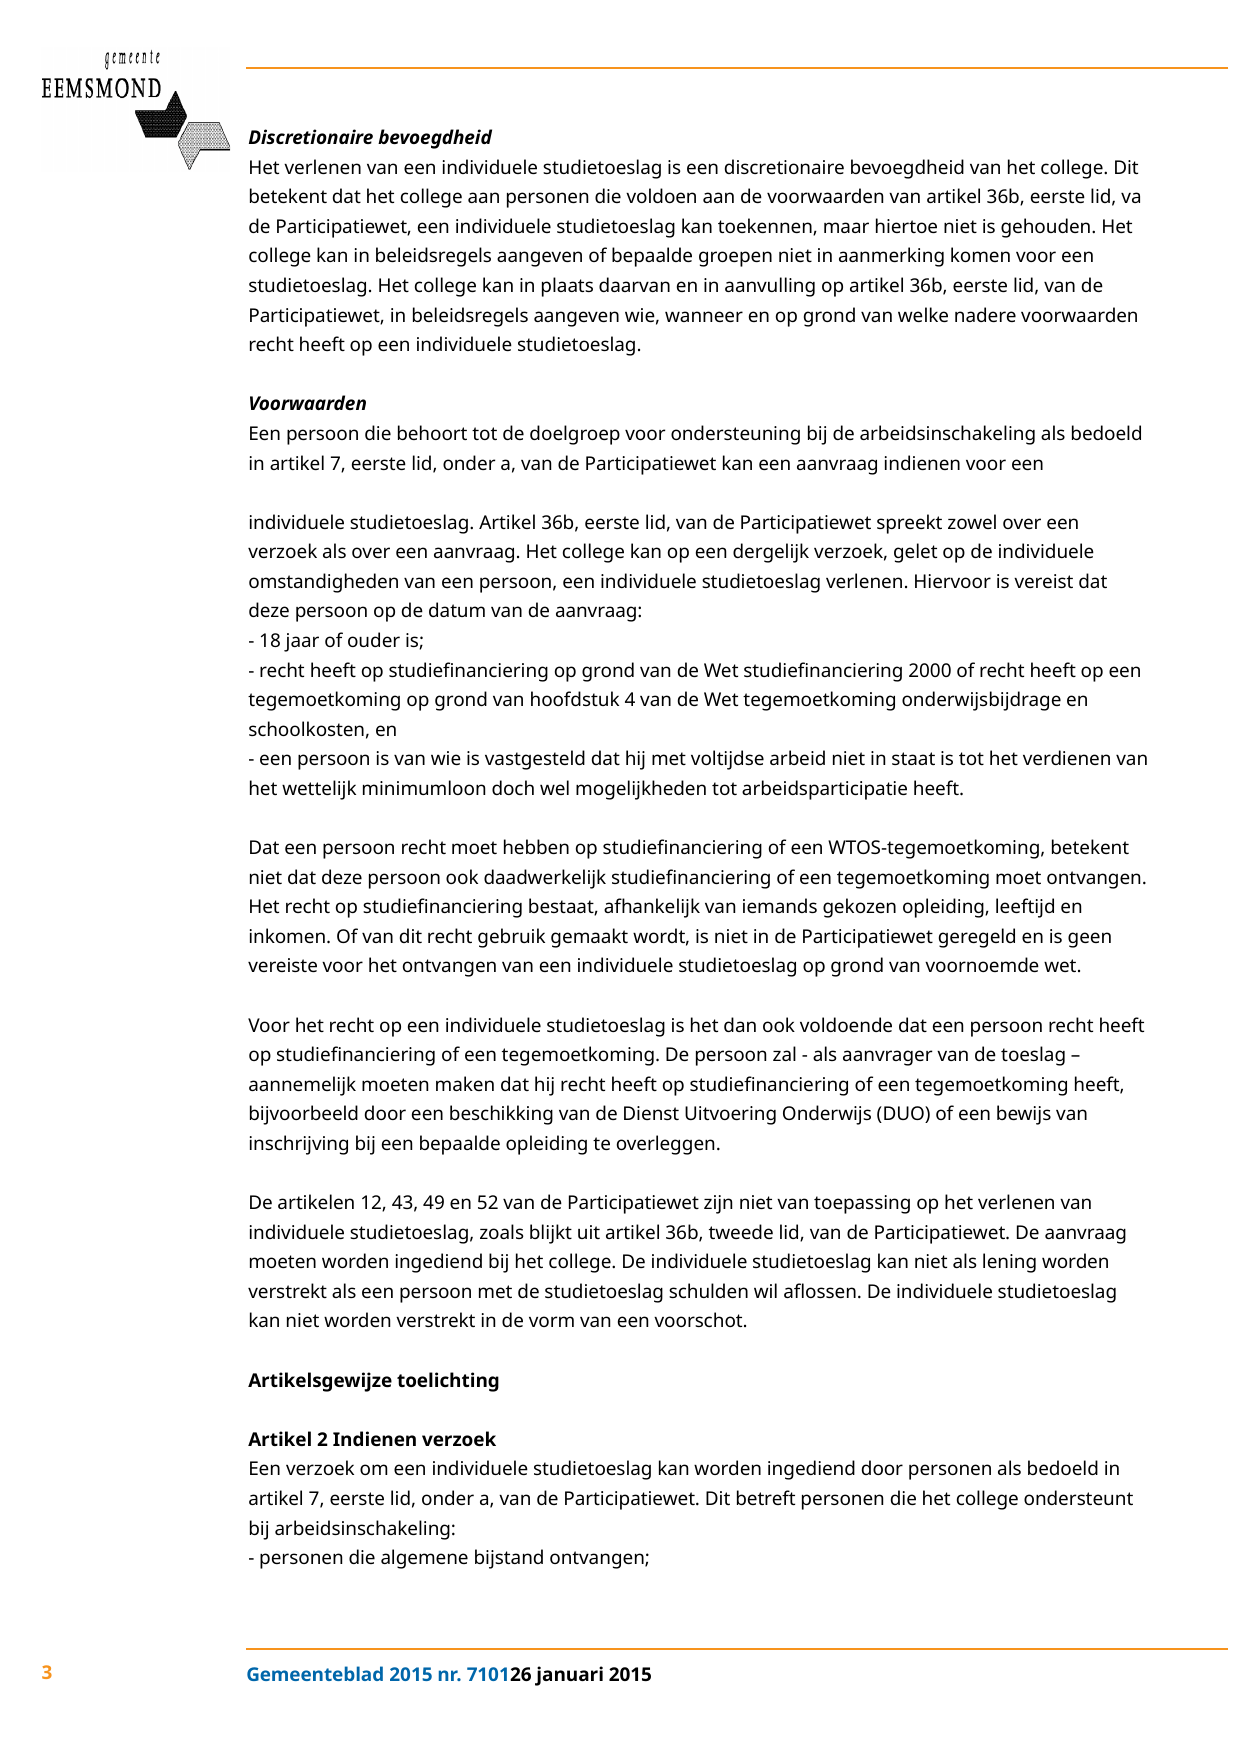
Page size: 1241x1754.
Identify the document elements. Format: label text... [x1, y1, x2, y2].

text - personen die algemene bijstand ontvangen; [248, 1544, 1152, 1570]
text - een persoon is van wie is vastgesteld dat hij met voltijdse arbeid niet in staat is tot het verdienen van het wettelijk minimumloon doch wel mogelijkheden tot arbeidsparticipatie heeft. [248, 746, 1152, 801]
text Artikel 2 Indienen verzoek [248, 1426, 1152, 1452]
text Voor het recht op een individuele studietoeslag is het dan ook voldoende dat een persoon recht heeft op studiefinanciering of een tegemoetkoming. De persoon zal - als aanvrager van de toeslag – aannemelijk moeten maken dat hij recht heeft op studiefinanciering of een tegemoetkoming heeft, bijvoorbeeld door een beschikking van de Dienst Uitvoering Onderwijs (DUO) of een bewijs van inschrijving bij een bepaalde opleiding te overleggen. [248, 1012, 1152, 1156]
text Een persoon die behoort tot de doelgroep voor ondersteuning bij de arbeidsinschakeling als bedoeld in artikel 7, eerste lid, onder a, van de Participatiewet kan een aanvraag indienen voor een [248, 420, 1152, 476]
text Discretionaire bevoegdheid [248, 124, 1152, 150]
text Het verlenen van een individuele studietoeslag is een discretionaire bevoegdheid van het college. Dit betekent dat het college aan personen die voldoen aan de voorwaarden van artikel 36b, eerste lid, va de Participatiewet, een individuele studietoeslag kan toekennen, maar hiertoe niet is gehouden. Het college kan in beleidsregels aangeven of bepaalde groepen niet in aanmerking komen voor een studietoeslag. Het college kan in plaats daarvan en in aanvulling op artikel 36b, eerste lid, van de Participatiewet, in beleidsregels aangeven wie, wanneer en op grond van welke nadere voorwaarden recht heeft op een individuele studietoeslag. [248, 154, 1152, 357]
text Dat een persoon recht moet hebben op studiefinanciering of een WTOS-tegemoetkoming, betekent niet dat deze persoon ook daadwerkelijk studiefinanciering of een tegemoetkoming moet ontvangen. Het recht op studiefinanciering bestaat, afhankelijk van iemands gekozen opleiding, leeftijd en inkomen. Of van dit recht gebruik gemaakt wordt, is niet in de Participatiewet geregeld en is geen vereiste voor het ontvangen van een individuele studietoeslag op grond van voornoemde wet. [248, 834, 1152, 978]
text De artikelen 12, 43, 49 en 52 van de Participatiewet zijn niet van toepassing op het verlenen van individuele studietoeslag, zoals blijkt uit artikel 36b, tweede lid, van de Participatiewet. De aanvraag moeten worden ingediend bij het college. De individuele studietoeslag kan niet als lening worden verstrekt als een persoon met de studietoeslag schulden wil aflossen. De individuele studietoeslag kan niet worden verstrekt in de vorm van een voorschot. [248, 1189, 1152, 1333]
text - 18 jaar of ouder is; [248, 627, 1152, 653]
text Een verzoek om een individuele studietoeslag kan worden ingediend door personen als bedoeld in artikel 7, eerste lid, onder a, van de Participatiewet. Dit betreft personen die het college ondersteunt bij arbeidsinschakeling: [248, 1456, 1152, 1541]
text - recht heeft op studiefinanciering op grond van de Wet studiefinanciering 2000 of recht heeft op een tegemoetkoming op grond van hoofdstuk 4 van de Wet tegemoetkoming onderwijsbijdrage en schoolkosten, en [248, 657, 1152, 742]
picture [41, 47, 231, 172]
text Artikelsgewijze toelichting [248, 1367, 1152, 1393]
text Voorwaarden [248, 391, 1152, 416]
text individuele studietoeslag. Artikel 36b, eerste lid, van de Participatiewet spreekt zowel over een verzoek als over een aanvraag. Het college kan op een dergelijk verzoek, gelet op de individuele omstandigheden van een persoon, een individuele studietoeslag verlenen. Hiervoor is vereist dat deze persoon op de datum van de aanvraag: [248, 509, 1152, 623]
